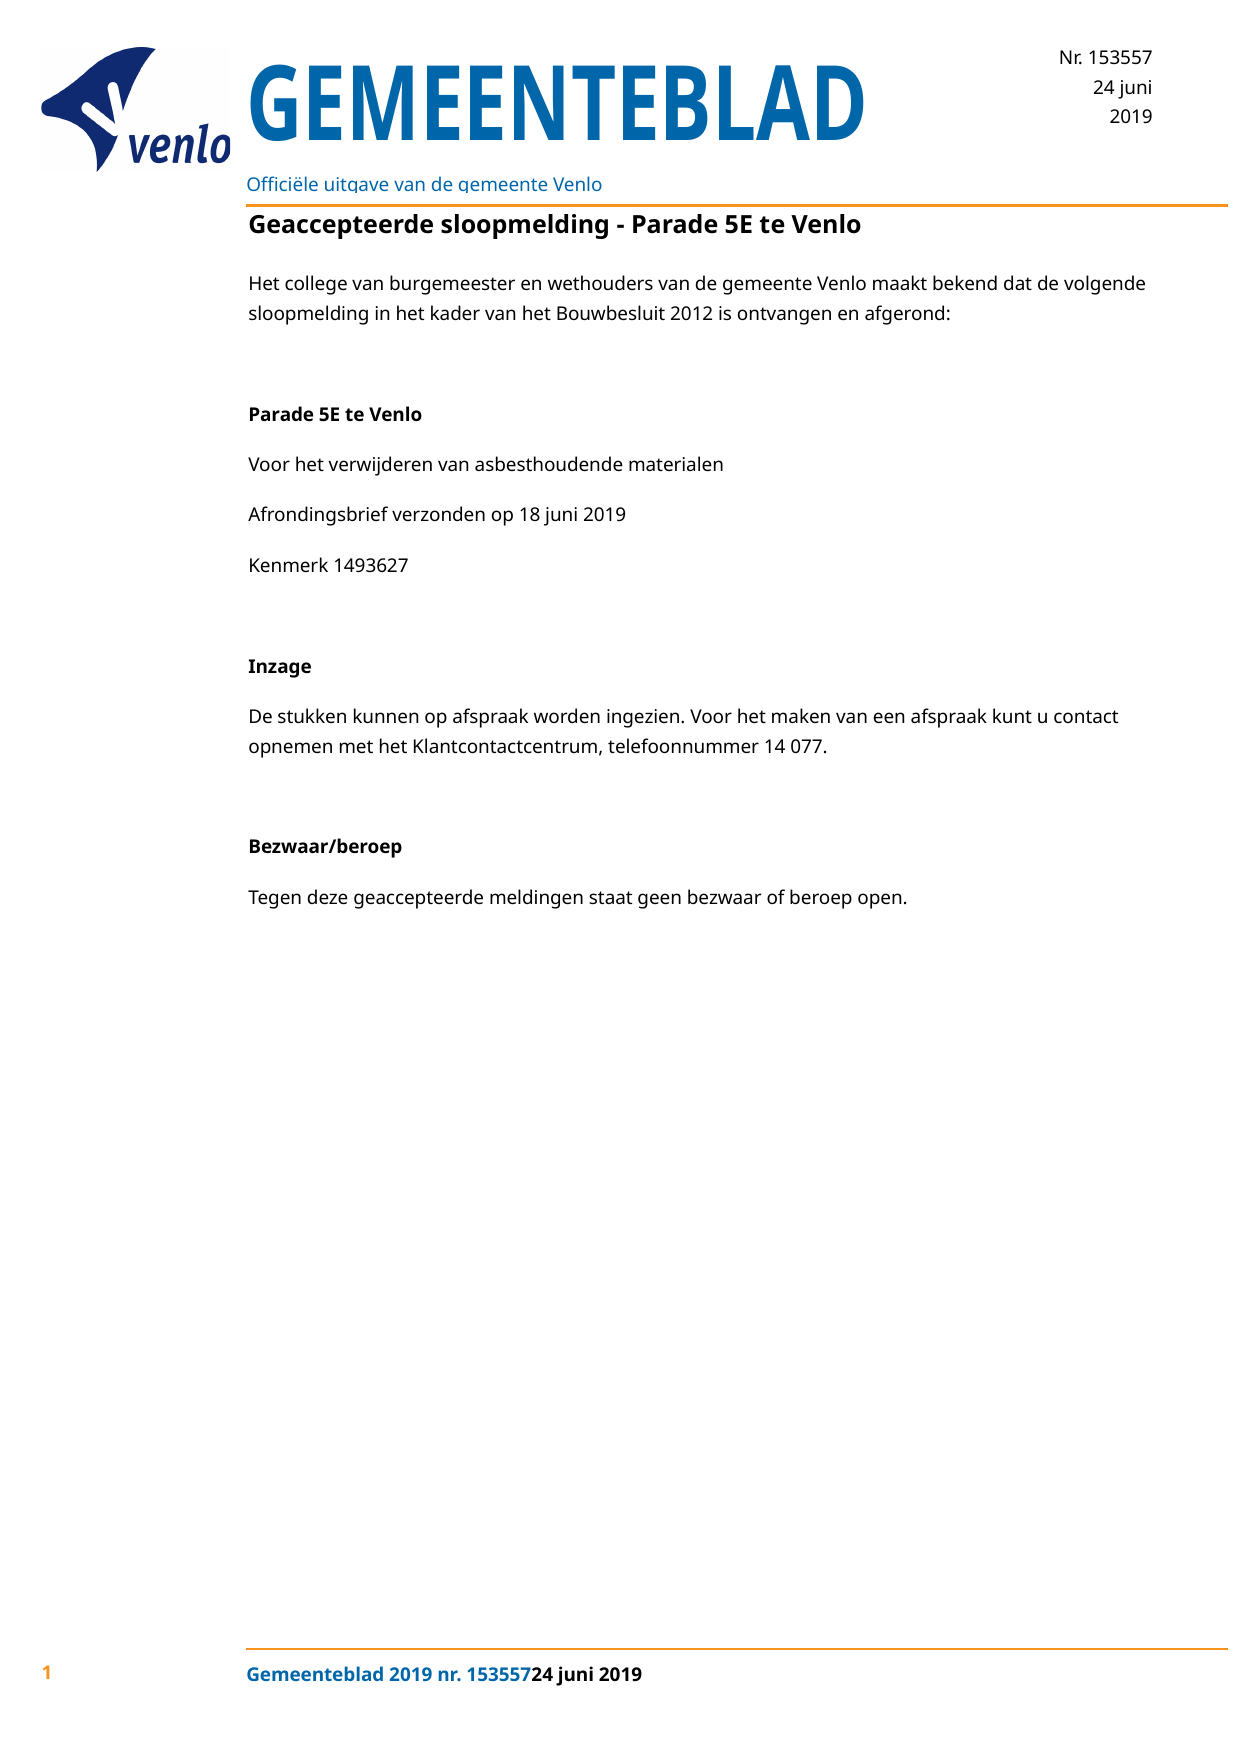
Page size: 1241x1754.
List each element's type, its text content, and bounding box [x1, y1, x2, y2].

text Bezwaar/beroep [248, 834, 1152, 859]
text Inzage [248, 653, 1152, 678]
picture [41, 47, 231, 172]
text Tegen deze geaccepteerde meldingen staat geen bezwaar of beroep open. [248, 884, 1152, 910]
text Parade 5E te Venlo [248, 401, 1152, 426]
text Geaccepteerde sloopmelding - Parade 5E te Venlo [248, 207, 1152, 241]
text Kenmerk 1493627 [248, 552, 1152, 578]
text De stukken kunnen op afspraak worden ingezien. Voor het maken van een afspraak kunt u contact opnemen met het Klantcontactcentrum, telefoonnummer 14 077. [248, 703, 1152, 758]
text Afrondingsbrief verzonden op 18 juni 2019 [248, 502, 1152, 527]
text Het college van burgemeester en wethouders van de gemeente Venlo maakt bekend dat de volgende sloopmelding in het kader van het Bouwbesluit 2012 is ontvangen en afgerond: [248, 270, 1152, 326]
text Voor het verwijderen van asbesthoudende materialen [248, 451, 1152, 477]
